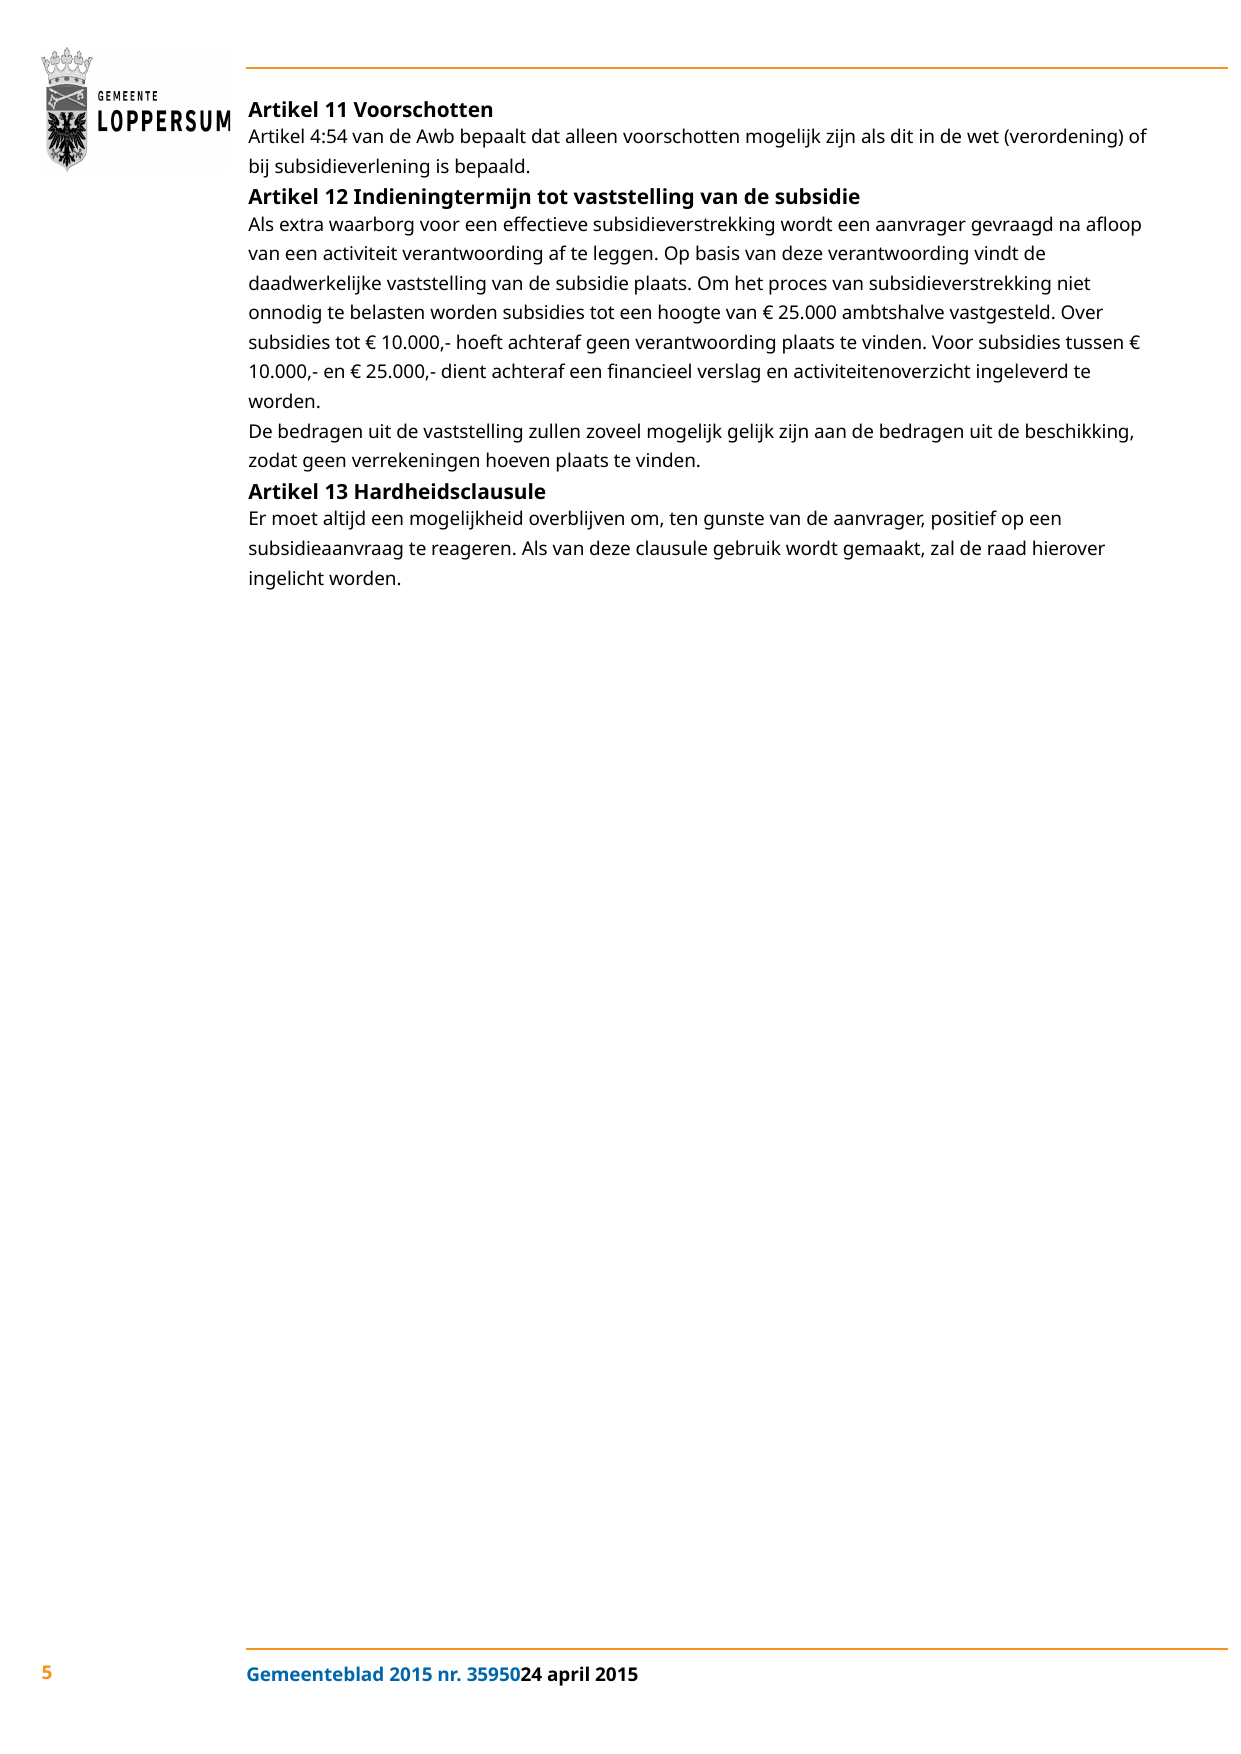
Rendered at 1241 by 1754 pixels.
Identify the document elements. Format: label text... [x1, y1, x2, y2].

text Er moet altijd een mogelijkheid overblijven om, ten gunste van de aanvrager, positief op een subsidieaanvraag te reageren. Als van deze clausule gebruik wordt gemaakt, zal de raad hierover ingelicht worden. [248, 506, 1152, 590]
text Als extra waarborg voor een effectieve subsidieverstrekking wordt een aanvrager gevraagd na afloop van een activiteit verantwoording af te leggen. Op basis van deze verantwoording vindt de daadwerkelijke vaststelling van de subsidie plaats. Om het proces van subsidieverstrekking niet onnodig te belasten worden subsidies tot een hoogte van € 25.000 ambtshalve vastgesteld. Over subsidies tot € 10.000,- hoeft achteraf geen verantwoording plaats te vinden. Voor subsidies tussen € 10.000,- en € 25.000,- dient achteraf een financieel verslag en activiteitenoverzicht ingeleverd te worden. [248, 211, 1152, 414]
text Artikel 13 Hardheidsclausule [248, 477, 1152, 506]
text De bedragen uit de vaststelling zullen zoveel mogelijk gelijk zijn aan de bedragen uit de beschikking, zodat geen verrekeningen hoeven plaats te vinden. [248, 418, 1152, 473]
text Artikel 11 Voorschotten [248, 95, 1152, 123]
text Artikel 4:54 van de Awb bepaalt dat alleen voorschotten mogelijk zijn als dit in de wet (verordening) of bij subsidieverlening is bepaald. [248, 123, 1152, 178]
text Artikel 12 Indieningtermijn tot vaststelling van de subsidie [248, 182, 1152, 211]
picture [41, 47, 231, 172]
